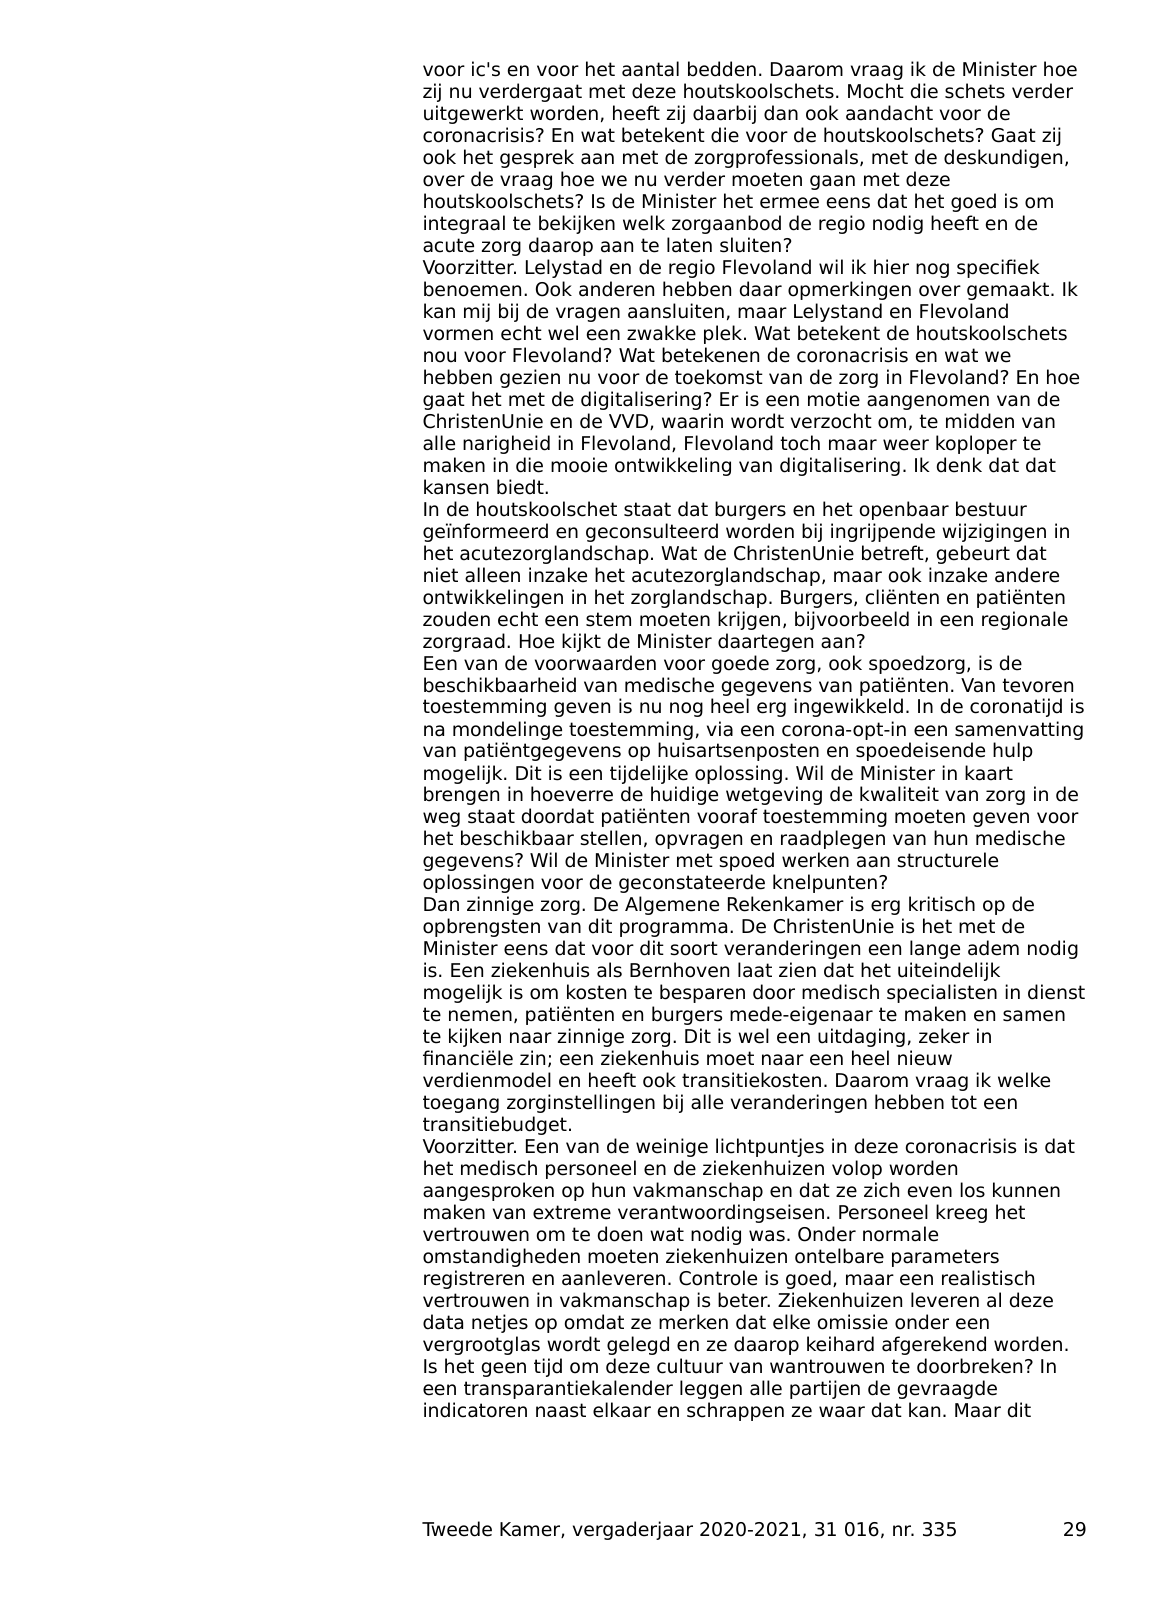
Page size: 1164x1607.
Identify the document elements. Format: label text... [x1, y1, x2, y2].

text In de houtskoolschet staat dat burgers en het openbaar bestuur geïnformeerd en geconsulteerd worden bij ingrijpende wijzigingen in het acutezorglandschap. Wat de ChristenUnie betreft, gebeurt dat niet alleen inzake het acutezorglandschap, maar ook inzake andere ontwikkelingen in het zorglandschap. Burgers, cliënten en patiënten zouden echt een stem moeten krijgen, bijvoorbeeld in een regionale zorgraad. Hoe kijkt de Minister daartegen aan? [422, 499, 1087, 652]
text Voorzitter. Lelystad en de regio Flevoland wil ik hier nog specifiek benoemen. Ook anderen hebben daar opmerkingen over gemaakt. Ik kan mij bij de vragen aansluiten, maar Lelystand en Flevoland vormen echt wel een zwakke plek. Wat betekent de houtskoolschets nou voor Flevoland? Wat betekenen de coronacrisis en wat we hebben gezien nu voor de toekomst van de zorg in Flevoland? En hoe gaat het met de digitalisering? Er is een motie aangenomen van de ChristenUnie en de VVD, waarin wordt verzocht om, te midden van alle narigheid in Flevoland, Flevoland toch maar weer koploper te maken in die mooie ontwikkeling van digitalisering. Ik denk dat dat kansen biedt. [422, 257, 1087, 499]
text Voorzitter. Een van de weinige lichtpuntjes in deze coronacrisis is dat het medisch personeel en de ziekenhuizen volop worden aangesproken op hun vakmanschap en dat ze zich even los kunnen maken van extreme verantwoordingseisen. Personeel kreeg het vertrouwen om te doen wat nodig was. Onder normale omstandigheden moeten ziekenhuizen ontelbare parameters registreren en aanleveren. Controle is goed, maar een realistisch vertrouwen in vakmanschap is beter. Ziekenhuizen leveren al deze data netjes op omdat ze merken dat elke omissie onder een vergrootglas wordt gelegd en ze daarop keihard afgerekend worden. Is het geen tijd om deze cultuur van wantrouwen te doorbreken? In een transparantiekalender leggen alle partijen de gevraagde indicatoren naast elkaar en schrappen ze waar dat kan. Maar dit [422, 1136, 1087, 1422]
text voor ic's en voor het aantal bedden. Daarom vraag ik de Minister hoe zij nu verdergaat met deze houtskoolschets. Mocht die schets verder uitgewerkt worden, heeft zij daarbij dan ook aandacht voor de coronacrisis? En wat betekent die voor de houtskoolschets? Gaat zij ook het gesprek aan met de zorgprofessionals, met de deskundigen, over de vraag hoe we nu verder moeten gaan met deze houtskoolschets? Is de Minister het ermee eens dat het goed is om integraal te bekijken welk zorgaanbod de regio nodig heeft en de acute zorg daarop aan te laten sluiten? [422, 59, 1087, 257]
text Dan zinnige zorg. De Algemene Rekenkamer is erg kritisch op de opbrengsten van dit programma. De ChristenUnie is het met de Minister eens dat voor dit soort veranderingen een lange adem nodig is. Een ziekenhuis als Bernhoven laat zien dat het uiteindelijk mogelijk is om kosten te besparen door medisch specialisten in dienst te nemen, patiënten en burgers mede-eigenaar te maken en samen te kijken naar zinnige zorg. Dit is wel een uitdaging, zeker in financiële zin; een ziekenhuis moet naar een heel nieuw verdienmodel en heeft ook transitiekosten. Daarom vraag ik welke toegang zorginstellingen bij alle veranderingen hebben tot een transitiebudget. [422, 894, 1087, 1136]
text Een van de voorwaarden voor goede zorg, ook spoedzorg, is de beschikbaarheid van medische gegevens van patiënten. Van tevoren toestemming geven is nu nog heel erg ingewikkeld. In de coronatijd is na mondelinge toestemming, via een corona-opt-in een samenvatting van patiëntgegevens op huisartsenposten en spoedeisende hulp mogelijk. Dit is een tijdelijke oplossing. Wil de Minister in kaart brengen in hoeverre de huidige wetgeving de kwaliteit van zorg in de weg staat doordat patiënten vooraf toestemming moeten geven voor het beschikbaar stellen, opvragen en raadplegen van hun medische gegevens? Wil de Minister met spoed werken aan structurele oplossingen voor de geconstateerde knelpunten? [422, 652, 1087, 894]
